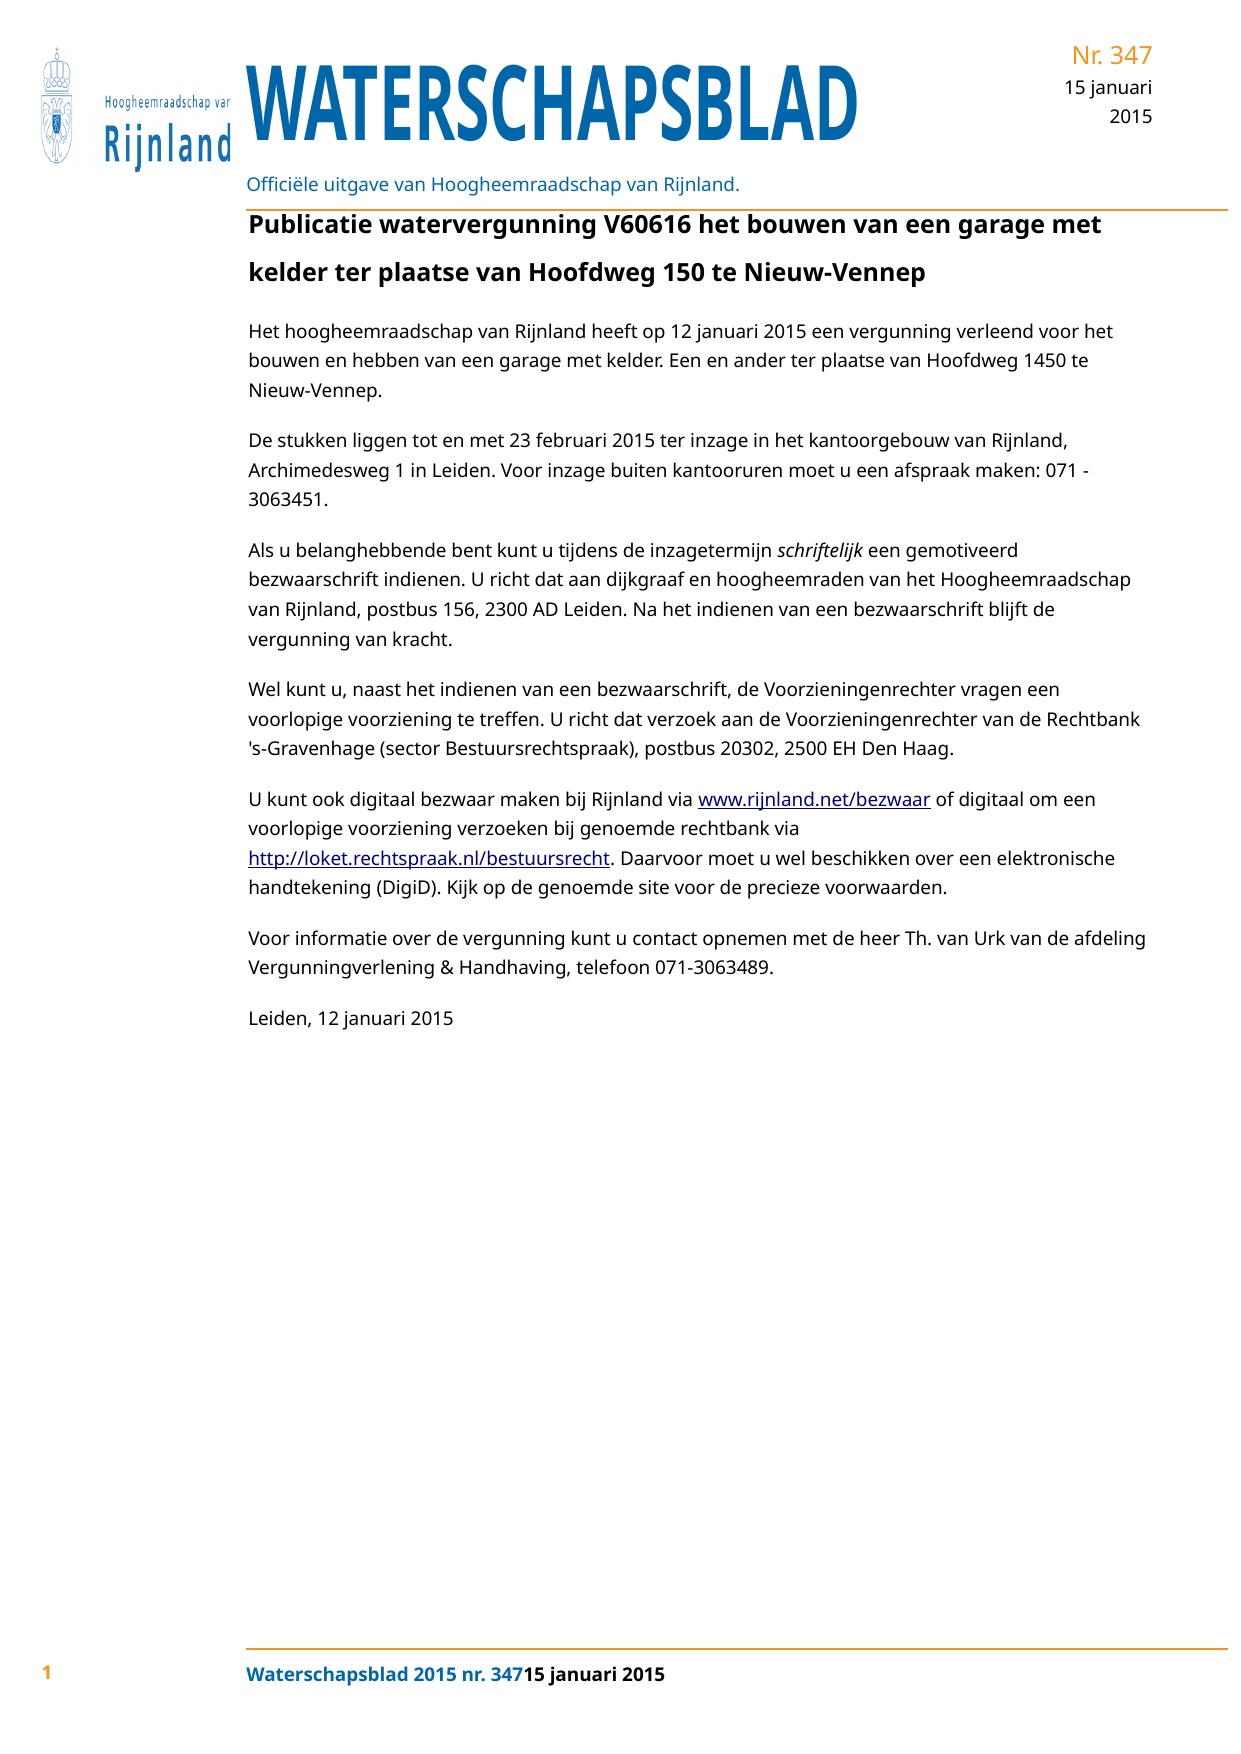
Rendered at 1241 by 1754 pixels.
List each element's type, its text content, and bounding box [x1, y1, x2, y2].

text Het hoogheemraadschap van Rijnland heeft op 12 januari 2015 een vergunning verleend voor het bouwen en hebben van een garage met kelder. Een en ander ter plaatse van Hoofdweg 1450 te Nieuw-Vennep. [248, 318, 1152, 403]
text Als u belanghebbende bent kunt u tijdens de inzagetermijn schriftelijk een gemotiveerd bezwaarschrift indienen. U richt dat aan dijkgraaf en hoogheemraden van het Hoogheemraadschap van Rijnland, postbus 156, 2300 AD Leiden. Na het indienen van een bezwaarschrift blijft de vergunning van kracht. [248, 537, 1152, 652]
text Publicatie watervergunning V60616 het bouwen van een garage met kelder ter plaatse van Hoofdweg 150 te Nieuw-Vennep [248, 211, 1152, 288]
text De stukken liggen tot en met 23 februari 2015 ter inzage in het kantoorgebouw van Rijnland, Archimedesweg 1 in Leiden. Voor inzage buiten kantooruren moet u een afspraak maken: 071 - 3063451. [248, 427, 1152, 512]
text U kunt ook digitaal bezwaar maken bij Rijnland via www.rijnland.net/bezwaar of digitaal om een voorlopige voorziening verzoeken bij genoemde rechtbank via http://loket.rechtspraak.nl/bestuursrecht. Daarvoor moet u wel beschikken over een elektronische handtekening (DigiD). Kijk op de genoemde site voor de precieze voorwaarden. [248, 786, 1152, 900]
text Leiden, 12 januari 2015 [248, 1005, 1152, 1031]
text Voor informatie over de vergunning kunt u contact opnemen met de heer Th. van Urk van de afdeling Vergunningverlening & Handhaving, telefoon 071-3063489. [248, 925, 1152, 980]
text Wel kunt u, naast het indienen van een bezwaarschrift, de Voorzieningenrechter vragen een voorlopige voorziening te treffen. U richt dat verzoek aan de Voorzieningenrechter van de Rechtbank 's-Gravenhage (sector Bestuursrechtspraak), postbus 20302, 2500 EH Den Haag. [248, 676, 1152, 761]
picture [41, 47, 231, 172]
